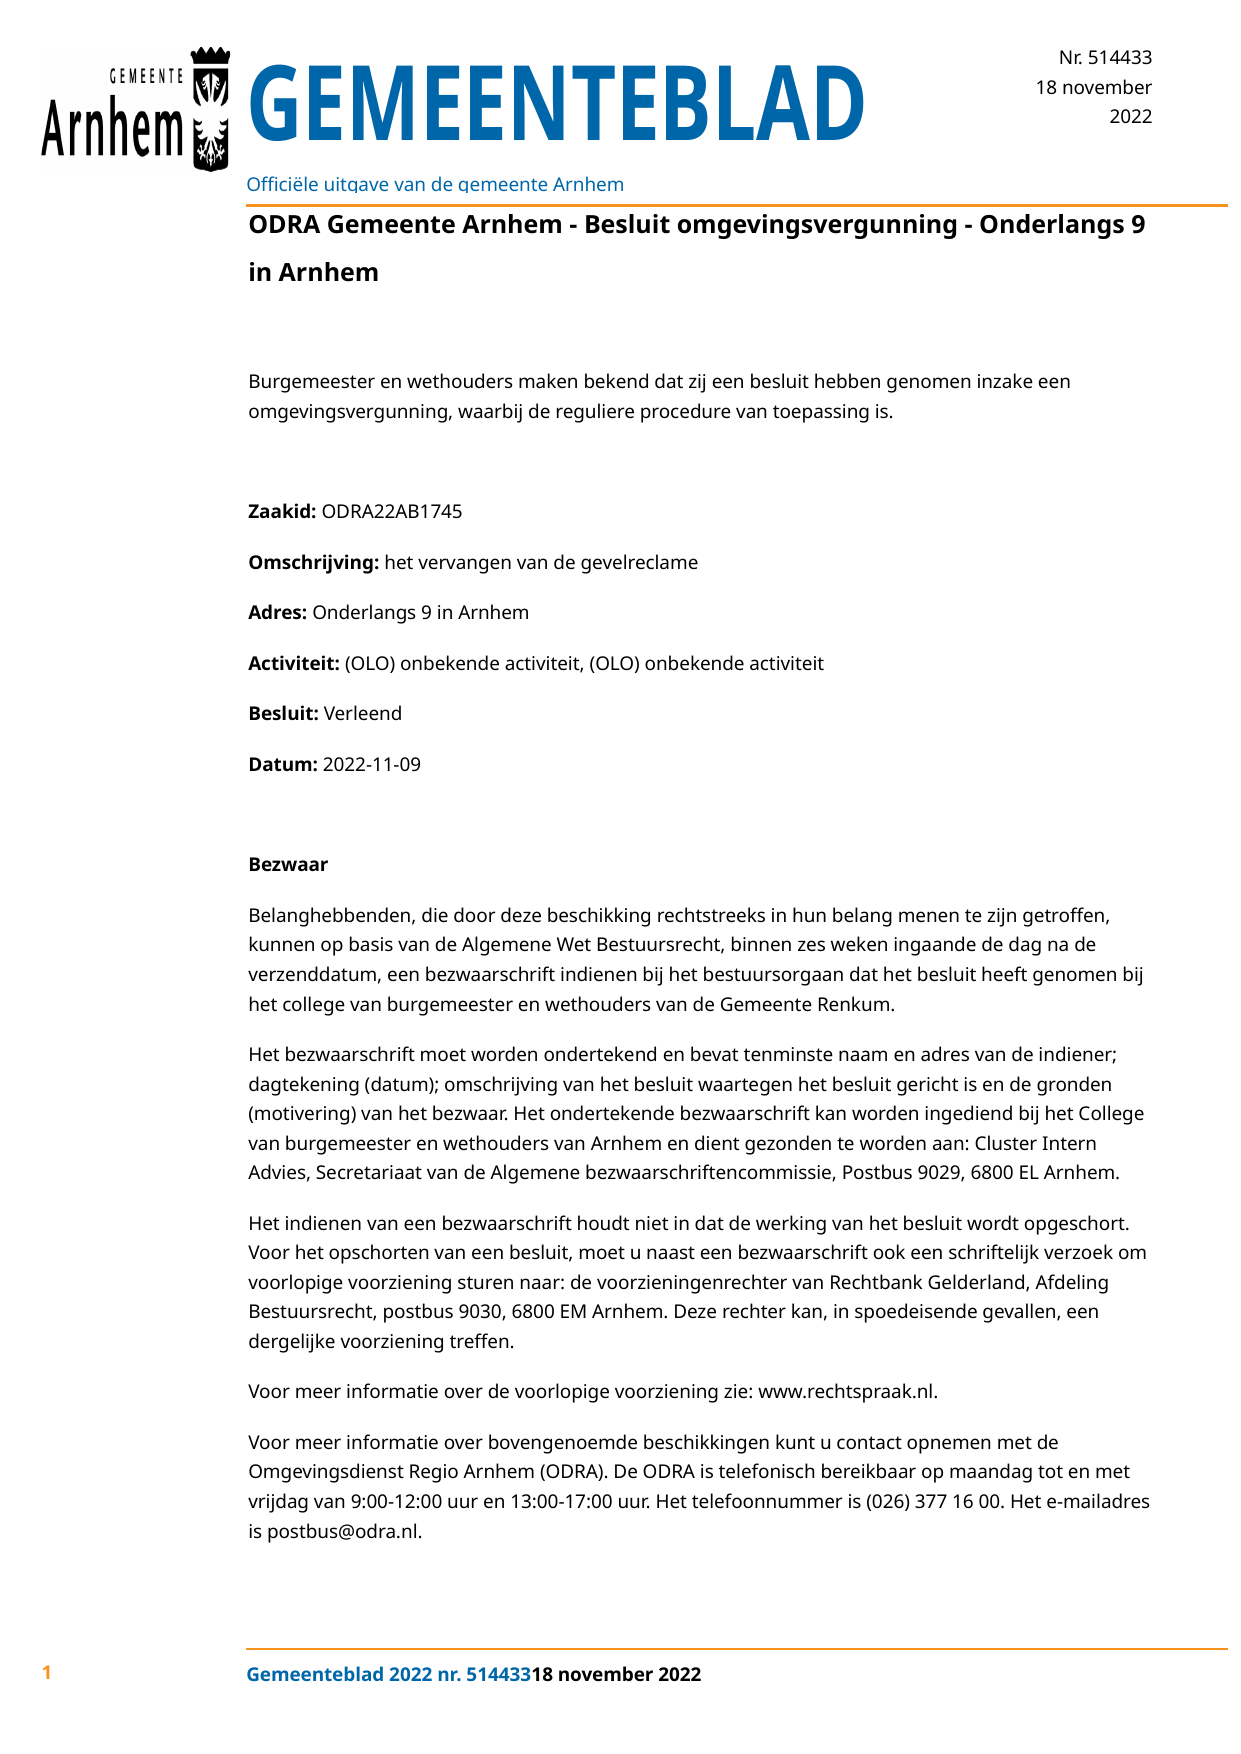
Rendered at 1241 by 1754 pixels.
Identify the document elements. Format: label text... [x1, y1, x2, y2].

text Burgemeester en wethouders maken bekend dat zij een besluit hebben genomen inzake een omgevingsvergunning, waarbij de reguliere procedure van toepassing is. [248, 368, 1152, 424]
text Voor meer informatie over de voorlopige voorziening zie: www.rechtspraak.nl. [248, 1379, 1152, 1404]
picture [41, 47, 231, 172]
text Omschrijving: het vervangen van de gevelreclame [248, 549, 1152, 575]
text Adres: Onderlangs 9 in Arnhem [248, 599, 1152, 625]
text Besluit: Verleend [248, 700, 1152, 726]
text Bezwaar [248, 852, 1152, 877]
text Datum: 2022-11-09 [248, 751, 1152, 777]
text Voor meer informatie over bovengenoemde beschikkingen kunt u contact opnemen met de Omgevingsdienst Regio Arnhem (ODRA). De ODRA is telefonisch bereikbaar op maandag tot en met vrijdag van 9:00-12:00 uur en 13:00-17:00 uur. Het telefoonnummer is (026) 377 16 00. Het e-mailadres is postbus@odra.nl. [248, 1429, 1152, 1544]
text Het bezwaarschrift moet worden ondertekend en bevat tenminste naam en adres van de indiener; dagtekening (datum); omschrijving van het besluit waartegen het besluit gericht is en de gronden (motivering) van het bezwaar. Het ondertekende bezwaarschrift kan worden ingediend bij het College van burgemeester en wethouders van Arnhem en dient gezonden te worden aan: Cluster Intern Advies, Secretariaat van de Algemene bezwaarschriftencommissie, Postbus 9029, 6800 EL Arnhem. [248, 1041, 1152, 1185]
text Belanghebbenden, die door deze beschikking rechtstreeks in hun belang menen te zijn getroffen, kunnen op basis van de Algemene Wet Bestuursrecht, binnen zes weken ingaande de dag na de verzenddatum, een bezwaarschrift indienen bij het bestuursorgaan dat het besluit heeft genomen bij het college van burgemeester en wethouders van de Gemeente Renkum. [248, 902, 1152, 1017]
text Activiteit: (OLO) onbekende activiteit, (OLO) onbekende activiteit [248, 650, 1152, 676]
text ODRA Gemeente Arnhem - Besluit omgevingsvergunning - Onderlangs 9 in Arnhem [248, 207, 1152, 288]
text Het indienen van een bezwaarschrift houdt niet in dat de werking van het besluit wordt opgeschort. Voor het opschorten van een besluit, moet u naast een bezwaarschrift ook een schriftelijk verzoek om voorlopige voorziening sturen naar: de voorzieningenrechter van Rechtbank Gelderland, Afdeling Bestuursrecht, postbus 9030, 6800 EM Arnhem. Deze rechter kan, in spoedeisende gevallen, een dergelijke voorziening treffen. [248, 1210, 1152, 1354]
text Zaakid: ODRA22AB1745 [248, 499, 1152, 524]
